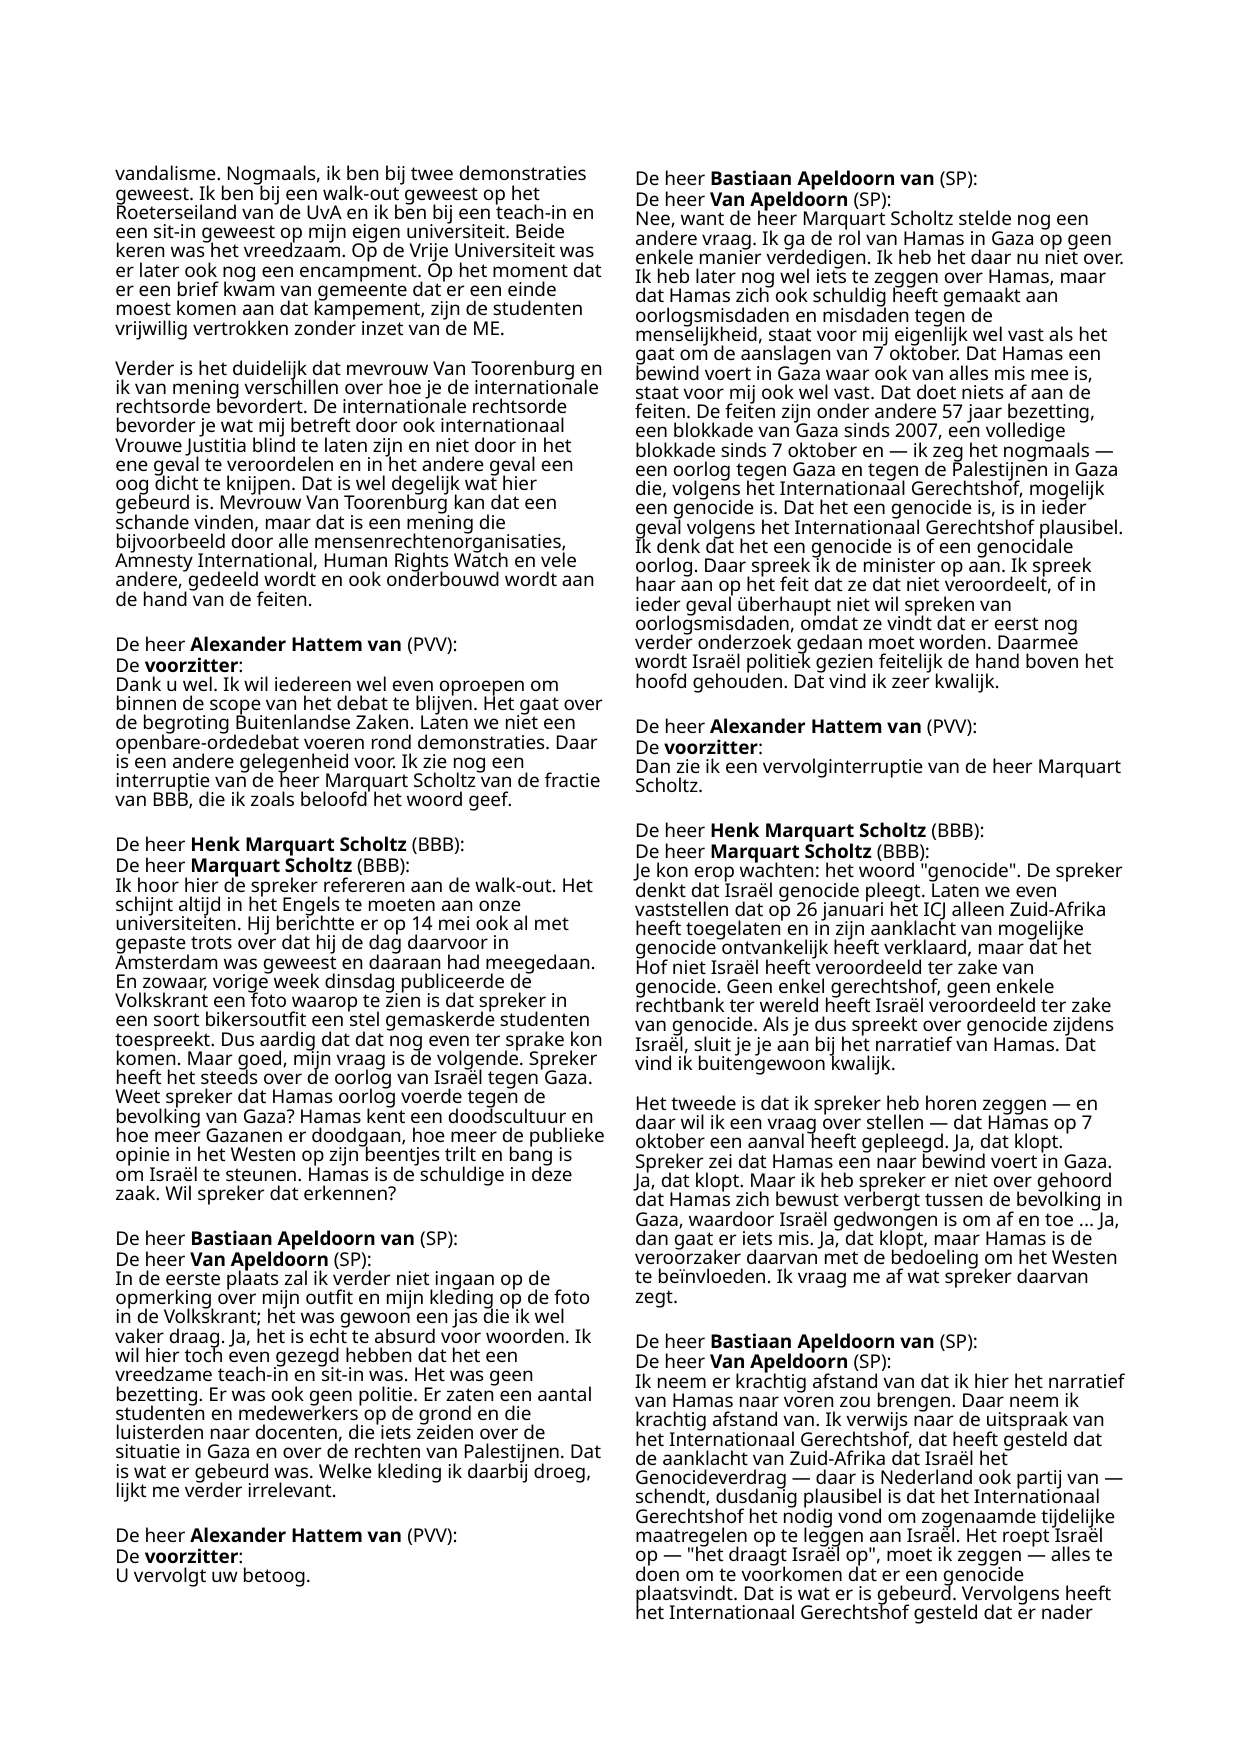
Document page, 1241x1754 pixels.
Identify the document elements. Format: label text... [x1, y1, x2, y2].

text vandalisme. Nogmaals, ik ben bij twee demonstraties geweest. Ik ben bij een walk-out geweest op het Roeterseiland van de UvA en ik ben bij een teach-in en een sit-in geweest op mijn eigen universiteit. Beide keren was het vreedzaam. Op de Vrije Universiteit was er later ook nog een encampment. Op het moment dat er een brief kwam van gemeente dat er een einde moest komen aan dat kampement, zijn de studenten vrijwillig vertrokken zonder inzet van de ME. [115, 165, 605, 339]
text De heer Henk Marquart Scholtz (BBB): [115, 832, 605, 857]
text U vervolgt uw betoog. [115, 1567, 605, 1586]
text De heer Bastiaan Apeldoorn van (SP): [635, 165, 1125, 191]
text Verder is het duidelijk dat mevrouw Van Toorenburg en ik van mening verschillen over hoe je de internationale rechtsorde bevordert. De internationale rechtsorde bevorder je wat mij betreft door ook internationaal Vrouwe Justitia blind te laten zijn en niet door in het ene geval te veroordelen en in het andere geval een oog dicht te knijpen. Dat is wel degelijk wat hier gebeurd is. Mevrouw Van Toorenburg kan dat een schande vinden, maar dat is een mening die bijvoorbeeld door alle mensenrechtenorganisaties, Amnesty International, Human Rights Watch en vele andere, gedeeld wordt en ook onderbouwd wordt aan de hand van de feiten. [115, 359, 605, 610]
text De heer Bastiaan Apeldoorn van (SP): [115, 1225, 605, 1251]
text De heer Bastiaan Apeldoorn van (SP): [635, 1328, 1125, 1353]
text Nee, want de heer Marquart Scholtz stelde nog een andere vraag. Ik ga de rol van Hamas in Gaza op geen enkele manier verdedigen. Ik heb het daar nu niet over. Ik heb later nog wel iets te zeggen over Hamas, maar dat Hamas zich ook schuldig heeft gemaakt aan oorlogsmisdaden en misdaden tegen de menselijkheid, staat voor mij eigenlijk wel vast als het gaat om de aanslagen van 7 oktober. Dat Hamas een bewind voert in Gaza waar ook van alles mis mee is, staat voor mij ook wel vast. Dat doet niets af aan de feiten. De feiten zijn onder andere 57 jaar bezetting, een blokkade van Gaza sinds 2007, een volledige blokkade sinds 7 oktober en — ik zeg het nogmaals — een oorlog tegen Gaza en tegen de Palestijnen in Gaza die, volgens het Internationaal Gerechtshof, mogelijk een genocide is. Dat het een genocide is, is in ieder geval volgens het Internationaal Gerechtshof plausibel. Ik denk dat het een genocide is of een genocidale oorlog. Daar spreek ik de minister op aan. Ik spreek haar aan op het feit dat ze dat niet veroordeelt, of in ieder geval überhaupt niet wil spreken van oorlogsmisdaden, omdat ze vindt dat er eerst nog verder onderzoek gedaan moet worden. Daarmee wordt Israël politiek gezien feitelijk de hand boven het hoofd gehouden. Dat vind ik zeer kwalijk. [635, 210, 1125, 692]
text De heer Marquart Scholtz (BBB): [635, 843, 1125, 862]
text Ik hoor hier de spreker refereren aan de walk-out. Het schijnt altijd in het Engels te moeten aan onze universiteiten. Hij berichtte er op 14 mei ook al met gepaste trots over dat hij de dag daarvoor in Amsterdam was geweest en daaraan had meegedaan. En zowaar, vorige week dinsdag publiceerde de Volkskrant een foto waarop te zien is dat spreker in een soort bikersoutfit een stel gemaskerde studenten toespreekt. Dus aardig dat dat nog even ter sprake kon komen. Maar goed, mijn vraag is de volgende. Spreker heeft het steeds over de oorlog van Israël tegen Gaza. Weet spreker dat Hamas oorlog voerde tegen de bevolking van Gaza? Hamas kent een doodscultuur en hoe meer Gazanen er doodgaan, hoe meer de publieke opinie in het Westen op zijn beentjes trilt en bang is om Israël te steunen. Hamas is de schuldige in deze zaak. Wil spreker dat erkennen? [115, 877, 605, 1204]
text De voorzitter: [115, 657, 605, 676]
text In de eerste plaats zal ik verder niet ingaan op de opmerking over mijn outfit en mijn kleding op de foto in de Volkskrant; het was gewoon een jas die ik wel vaker draag. Ja, het is echt te absurd voor woorden. Ik wil hier toch even gezegd hebben dat het een vreedzame teach-in en sit-in was. Het was geen bezetting. Er was ook geen politie. Er zaten een aantal studenten en medewerkers op de grond en die luisterden naar docenten, die iets zeiden over de situatie in Gaza en over de rechten van Palestijnen. Dat is wat er gebeurd was. Welke kleding ik daarbij droeg, lijkt me verder irrelevant. [115, 1270, 605, 1501]
text De heer Van Apeldoorn (SP): [635, 1353, 1125, 1373]
text Ik neem er krachtig afstand van dat ik hier het narratief van Hamas naar voren zou brengen. Daar neem ik krachtig afstand van. Ik verwijs naar de uitspraak van het Internationaal Gerechtshof, dat heeft gesteld dat de aanklacht van Zuid-Afrika dat Israël het Genocideverdrag — daar is Nederland ook partij van — schendt, dusdanig plausibel is dat het Internationaal Gerechtshof het nodig vond om zogenaamde tijdelijke maatregelen op te leggen aan Israël. Het roept Israël op — "het draagt Israël op", moet ik zeggen — alles te doen om te voorkomen dat er een genocide plaatsvindt. Dat is wat er is gebeurd. Vervolgens heeft het Internationaal Gerechtshof gesteld dat er nader [635, 1373, 1125, 1623]
text Dank u wel. Ik wil iedereen wel even oproepen om binnen de scope van het debat te blijven. Het gaat over de begroting Buitenlandse Zaken. Laten we niet een openbare-ordedebat voeren rond demonstraties. Daar is een andere gelegenheid voor. Ik zie nog een interruptie van de heer Marquart Scholtz van de fractie van BBB, die ik zoals beloofd het woord geef. [115, 676, 605, 811]
text De heer Alexander Hattem van (PVV): [635, 713, 1125, 739]
text Dan zie ik een vervolginterruptie van de heer Marquart Scholtz. [635, 758, 1125, 796]
text De heer Henk Marquart Scholtz (BBB): [635, 817, 1125, 843]
text De voorzitter: [115, 1548, 605, 1567]
text Het tweede is dat ik spreker heb horen zeggen — en daar wil ik een vraag over stellen — dat Hamas op 7 oktober een aanval heeft gepleegd. Ja, dat klopt. Spreker zei dat Hamas een naar bewind voert in Gaza. Ja, dat klopt. Maar ik heb spreker er niet over gehoord dat Hamas zich bewust verbergt tussen de bevolking in Gaza, waardoor Israël gedwongen is om af en toe ... Ja, dan gaat er iets mis. Ja, dat klopt, maar Hamas is de veroorzaker daarvan met de bedoeling om het Westen te beïnvloeden. Ik vraag me af wat spreker daarvan zegt. [635, 1095, 1125, 1307]
text De heer Alexander Hattem van (PVV): [115, 1522, 605, 1548]
text Je kon erop wachten: het woord "genocide". De spreker denkt dat Israël genocide pleegt. Laten we even vaststellen dat op 26 januari het ICJ alleen Zuid-Afrika heeft toegelaten en in zijn aanklacht van mogelijke genocide ontvankelijk heeft verklaard, maar dat het Hof niet Israël heeft veroordeeld ter zake van genocide. Geen enkel gerechtshof, geen enkele rechtbank ter wereld heeft Israël veroordeeld ter zake van genocide. Als je dus spreekt over genocide zijdens Israël, sluit je je aan bij het narratief van Hamas. Dat vind ik buitengewoon kwalijk. [635, 862, 1125, 1074]
text De heer Alexander Hattem van (PVV): [115, 631, 605, 657]
text De heer Van Apeldoorn (SP): [635, 191, 1125, 210]
text De heer Van Apeldoorn (SP): [115, 1251, 605, 1270]
text De heer Marquart Scholtz (BBB): [115, 857, 605, 877]
text De voorzitter: [635, 739, 1125, 758]
